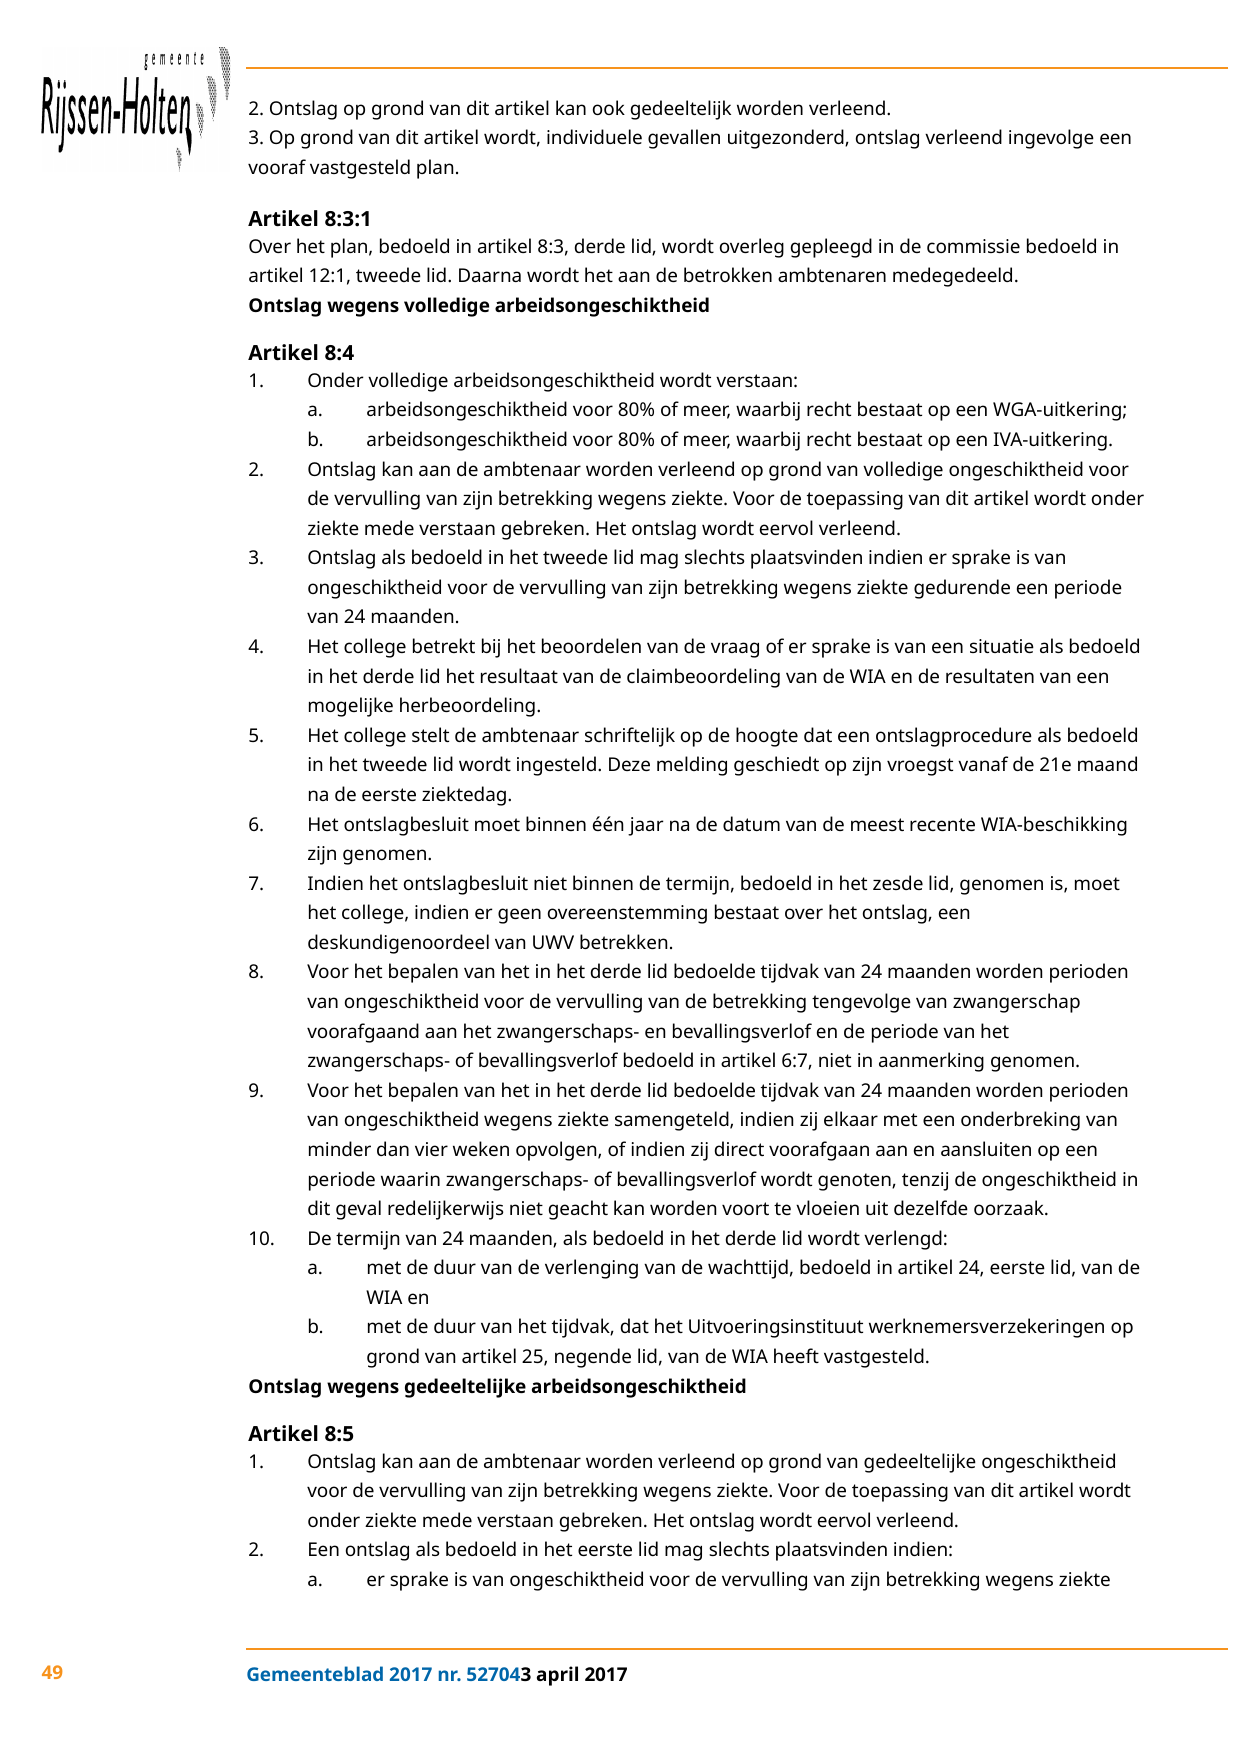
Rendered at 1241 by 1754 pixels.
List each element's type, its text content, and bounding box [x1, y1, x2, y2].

text Artikel 8:5 [248, 1419, 1152, 1448]
text Over het plan, bedoeld in artikel 8:3, derde lid, wordt overleg gepleegd in de commissie bedoeld in artikel 12:1, tweede lid. Daarna wordt het aan de betrokken ambtenaren medegedeeld. [248, 233, 1152, 288]
list Het ontslagbesluit moet binnen één jaar na de datum van de meest recente WIA-beschikking zijn genomen. [248, 811, 1152, 866]
text Artikel 8:4 [248, 338, 1152, 367]
text Artikel 8:3:1 [248, 204, 1152, 233]
list met de duur van de verlenging van de wachttijd, bedoeld in artikel 24, eerste lid, van de WIA en [307, 1254, 1152, 1310]
list arbeidsongeschiktheid voor 80% of meer, waarbij recht bestaat op een IVA-uitkering. [307, 426, 1152, 452]
list Het college stelt de ambtenaar schriftelijk op de hoogte dat een ontslagprocedure als bedoeld in het tweede lid wordt ingesteld. Deze melding geschiedt op zijn vroegst vanaf de 21e maand na de eerste ziektedag. [248, 722, 1152, 807]
list Ontslag als bedoeld in het tweede lid mag slechts plaatsvinden indien er sprake is van ongeschiktheid voor de vervulling van zijn betrekking wegens ziekte gedurende een periode van 24 maanden. [248, 544, 1152, 629]
list De termijn van 24 maanden, als bedoeld in het derde lid wordt verlengd: [248, 1225, 1152, 1251]
text Ontslag wegens volledige arbeidsongeschiktheid [248, 292, 1152, 318]
picture [41, 47, 231, 172]
list er sprake is van ongeschiktheid voor de vervulling van zijn betrekking wegens ziekte [307, 1566, 1152, 1592]
list Een ontslag als bedoeld in het eerste lid mag slechts plaatsvinden indien: [248, 1537, 1152, 1562]
list Onder volledige arbeidsongeschiktheid wordt verstaan: [248, 367, 1152, 393]
list Indien het ontslagbesluit niet binnen de termijn, bedoeld in het zesde lid, genomen is, moet het college, indien er geen overeenstemming bestaat over het ontslag, een deskundigenoordeel van UWV betrekken. [248, 870, 1152, 955]
list Het college betrekt bij het beoordelen van de vraag of er sprake is van een situatie als bedoeld in het derde lid het resultaat van de claimbeoordeling van de WIA en de resultaten van een mogelijke herbeoordeling. [248, 633, 1152, 718]
list Voor het bepalen van het in het derde lid bedoelde tijdvak van 24 maanden worden perioden van ongeschiktheid wegens ziekte samengeteld, indien zij elkaar met een onderbreking van minder dan vier weken opvolgen, of indien zij direct voorafgaan aan en aansluiten op een periode waarin zwangerschaps- of bevallingsverlof wordt genoten, tenzij de ongeschiktheid in dit geval redelijkerwijs niet geacht kan worden voort te vloeien uit dezelfde oorzaak. [248, 1077, 1152, 1221]
text 2. Ontslag op grond van dit artikel kan ook gedeeltelijk worden verleend. [248, 95, 1152, 121]
list met de duur van het tijdvak, dat het Uitvoeringsinstituut werknemersverzekeringen op grond van artikel 25, negende lid, van de WIA heeft vastgesteld. [307, 1314, 1152, 1369]
list arbeidsongeschiktheid voor 80% of meer, waarbij recht bestaat op een WGA-uitkering; [307, 397, 1152, 422]
text Ontslag wegens gedeeltelijke arbeidsongeschiktheid [248, 1373, 1152, 1398]
list Ontslag kan aan de ambtenaar worden verleend op grond van volledige ongeschiktheid voor de vervulling van zijn betrekking wegens ziekte. Voor de toepassing van dit artikel wordt onder ziekte mede verstaan gebreken. Het ontslag wordt eervol verleend. [248, 456, 1152, 541]
list Ontslag kan aan de ambtenaar worden verleend op grond van gedeeltelijke ongeschiktheid voor de vervulling van zijn betrekking wegens ziekte. Voor de toepassing van dit artikel wordt onder ziekte mede verstaan gebreken. Het ontslag wordt eervol verleend. [248, 1448, 1152, 1533]
text 3. Op grond van dit artikel wordt, individuele gevallen uitgezonderd, ontslag verleend ingevolge een vooraf vastgesteld plan. [248, 124, 1152, 180]
list Voor het bepalen van het in het derde lid bedoelde tijdvak van 24 maanden worden perioden van ongeschiktheid voor de vervulling van de betrekking tengevolge van zwangerschap voorafgaand aan het zwangerschaps- en bevallingsverlof en de periode van het zwangerschaps- of bevallingsverlof bedoeld in artikel 6:7, niet in aanmerking genomen. [248, 959, 1152, 1073]
